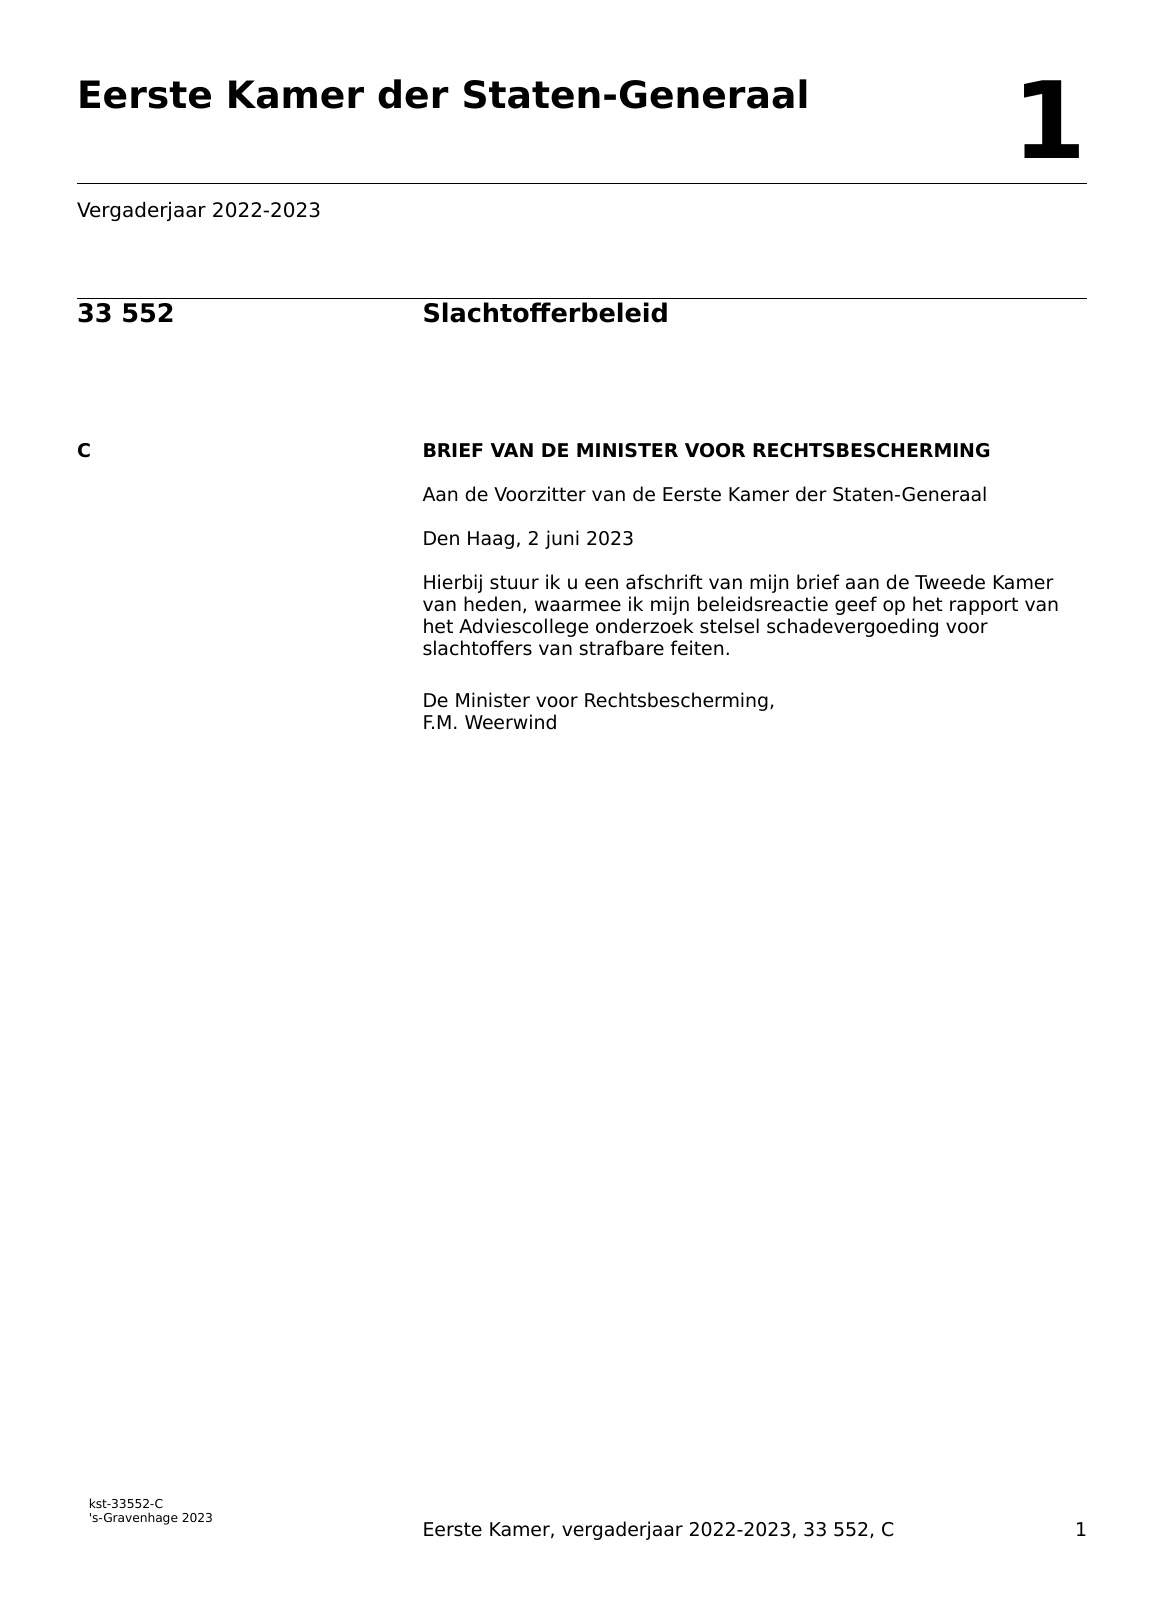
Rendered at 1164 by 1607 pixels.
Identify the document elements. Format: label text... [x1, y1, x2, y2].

table_header Eerste Kamer der Staten-Generaal [77, 59, 886, 183]
text Den Haag, 2 juni 2023 [422, 528, 1087, 550]
subtitle 33 552 Slachtofferbeleid [77, 299, 1087, 329]
text Aan de Voorzitter van de Eerste Kamer der Staten-Generaal [422, 484, 1087, 506]
text De Minister voor Rechtsbescherming, F.M. Weerwind [422, 690, 1087, 734]
table_cell Vergaderjaar 2022-2023 [77, 184, 1087, 298]
text Hierbij stuur ik u een afschrift van mijn brief aan de Tweede Kamer van heden, waarmee ik mijn beleidsreactie geef op het rapport van het Adviescollege onderzoek stelsel schadevergoeding voor slachtoffers van strafbare feiten. [422, 572, 1087, 660]
text 's-Gravenhage 2023 [88, 1511, 323, 1525]
text kst-33552-C [88, 1497, 323, 1511]
table_header 1 [886, 59, 1087, 183]
subtitle C BRIEF VAN DE MINISTER VOOR RECHTSBESCHERMING [77, 440, 1087, 462]
